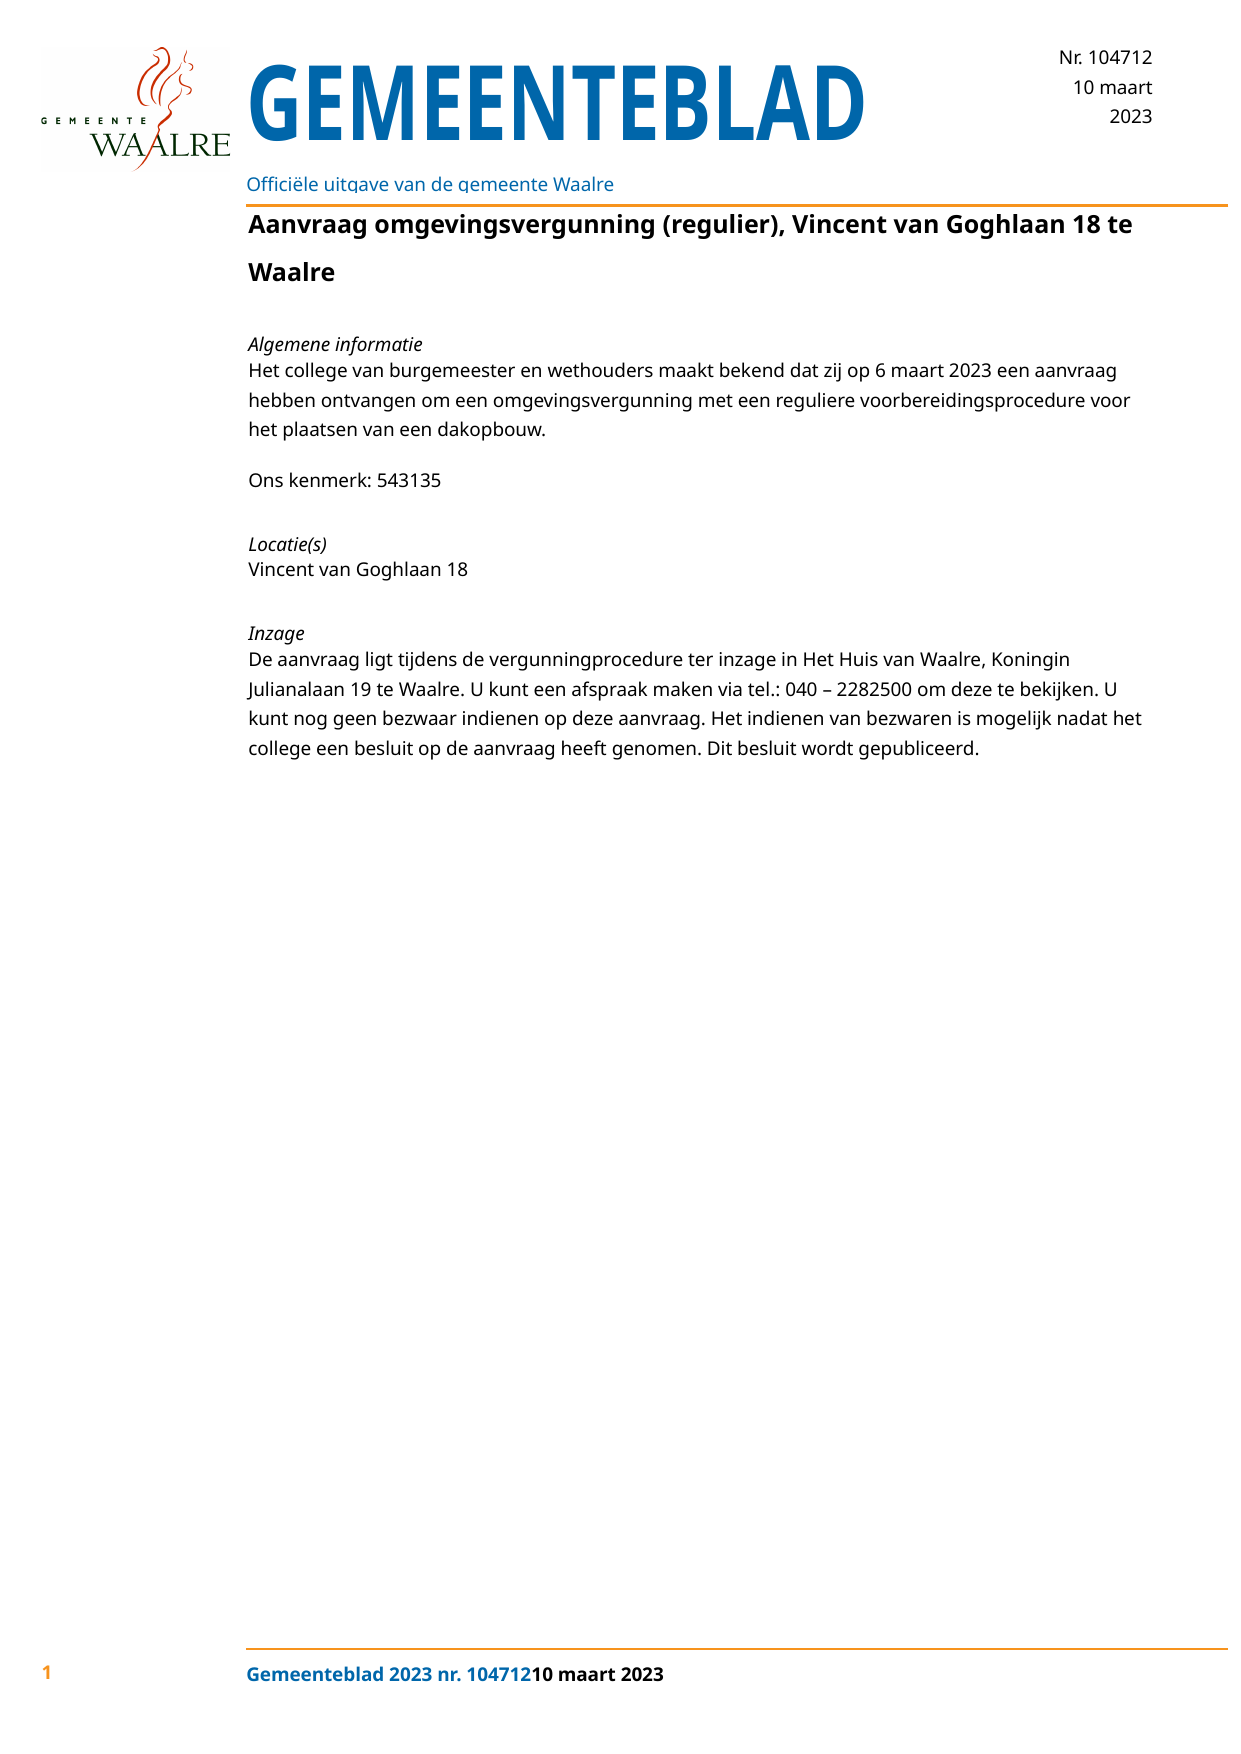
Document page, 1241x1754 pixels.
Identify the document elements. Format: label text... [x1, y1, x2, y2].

text De aanvraag ligt tijdens de vergunningprocedure ter inzage in Het Huis van Waalre, Koningin Julianalaan 19 te Waalre. U kunt een afspraak maken via tel.: 040 – 2282500 om deze te bekijken. U kunt nog geen bezwaar indienen op deze aanvraag. Het indienen van bezwaren is mogelijk nadat het college een besluit op de aanvraag heeft genomen. Dit besluit wordt gepubliceerd. [248, 646, 1152, 761]
text Het college van burgemeester en wethouders maakt bekend dat zij op 6 maart 2023 een aanvraag hebben ontvangen om een omgevingsvergunning met een reguliere voorbereidingsprocedure voor het plaatsen van een dakopbouw. [248, 357, 1152, 442]
text Algemene informatie [248, 331, 1152, 357]
text Vincent van Goghlaan 18 [248, 556, 1152, 582]
text Ons kenmerk: 543135 [248, 467, 1152, 492]
text Inzage [248, 620, 1152, 646]
text Aanvraag omgevingsvergunning (regulier), Vincent van Goghlaan 18 te Waalre [248, 207, 1152, 288]
picture [41, 47, 231, 172]
text Locatie(s) [248, 531, 1152, 556]
